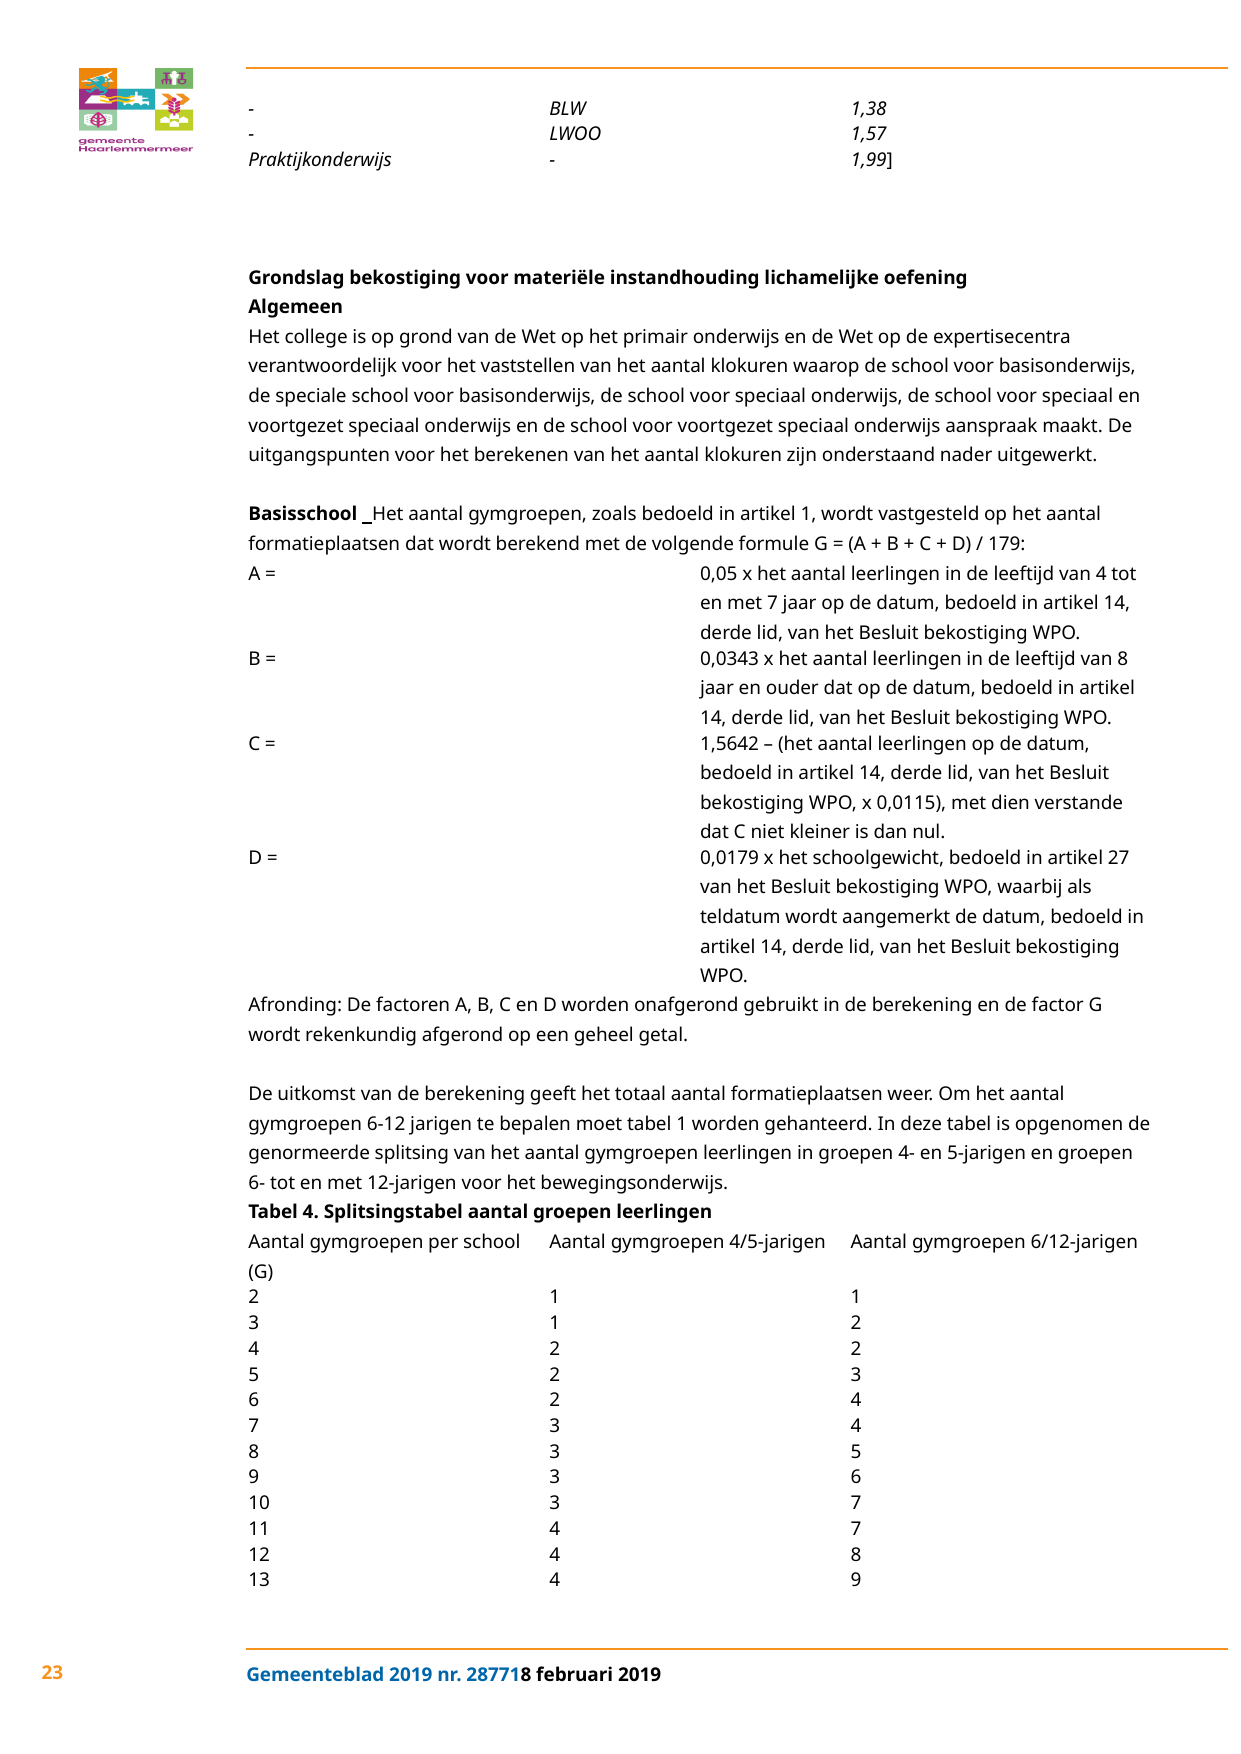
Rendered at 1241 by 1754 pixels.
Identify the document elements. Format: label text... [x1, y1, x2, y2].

table_cell 12 [248, 1541, 549, 1567]
table_cell 3 [248, 1309, 549, 1335]
table_cell 2 [850, 1335, 1152, 1361]
text Het college is op grond van de Wet op het primair onderwijs en de Wet op de expertisecentra verantwoordelijk voor het vaststellen van het aantal klokuren waarop de school voor basisonderwijs, de speciale school voor basisonderwijs, de school voor speciaal onderwijs, de school voor speciaal en voortgezet speciaal onderwijs en de school voor voortgezet speciaal onderwijs aanspraak maakt. De uitgangspunten voor het berekenen van het aantal klokuren zijn onderstaand nader uitgewerkt. [248, 323, 1152, 467]
text De uitkomst van de berekening geeft het totaal aantal formatieplaatsen weer. Om het aantal gymgroepen 6-12 jarigen te bepalen moet tabel 1 worden gehanteerd. In deze tabel is opgenomen de genormeerde splitsing van het aantal gymgroepen leerlingen in groepen 4- en 5-jarigen en groepen 6- tot en met 12-jarigen voor het bewegingsonderwijs. [248, 1080, 1152, 1195]
table_cell 4 [850, 1412, 1152, 1438]
table_cell 2 [549, 1361, 850, 1386]
table_cell - [248, 95, 549, 121]
table_cell 1,99] [850, 146, 1152, 172]
table_cell 2 [850, 1309, 1152, 1335]
table_cell 4 [549, 1541, 850, 1567]
table_cell - [549, 146, 850, 172]
table_cell LWOO [549, 121, 850, 146]
table_header A = [248, 560, 700, 645]
table_cell 1,5642 – (het aantal leerlingen op de datum, bedoeld in artikel 14, derde lid, van het Besluit bekostiging WPO, x 0,0115), met dien verstande dat C niet kleiner is dan nul. [700, 730, 1152, 844]
text Grondslag bekostiging voor materiële instandhouding lichamelijke oefening [248, 264, 1152, 290]
table_cell 11 [248, 1515, 549, 1541]
table_header 0,05 x het aantal leerlingen in de leeftijd van 4 tot en met 7 jaar op de datum, bedoeld in artikel 14, derde lid, van het Besluit bekostiging WPO. [700, 560, 1152, 645]
table_cell 2 [549, 1335, 850, 1361]
table_cell BLW [549, 95, 850, 121]
table_cell D = [248, 844, 700, 988]
table_header Aantal gymgroepen 6/12-jarigen [850, 1228, 1152, 1283]
table_cell 3 [549, 1464, 850, 1489]
picture [41, 47, 231, 172]
table_cell 1 [850, 1284, 1152, 1309]
text Algemeen [248, 293, 1152, 319]
table_cell 5 [850, 1438, 1152, 1464]
table_cell 4 [248, 1335, 549, 1361]
table_cell 10 [248, 1489, 549, 1515]
table_header Aantal gymgroepen 4/5-jarigen [549, 1228, 850, 1283]
table_cell 1 [549, 1309, 850, 1335]
table_header Aantal gymgroepen per school (G) [248, 1228, 549, 1283]
table_cell 1,38 [850, 95, 1152, 121]
table_cell 7 [248, 1412, 549, 1438]
table_cell 8 [248, 1438, 549, 1464]
table_cell 5 [248, 1361, 549, 1386]
table_cell 7 [850, 1515, 1152, 1541]
table_cell 13 [248, 1567, 549, 1592]
table_cell 9 [850, 1567, 1152, 1592]
table_cell 6 [850, 1464, 1152, 1489]
table_cell 2 [248, 1284, 549, 1309]
table_cell 4 [549, 1567, 850, 1592]
table_cell 3 [549, 1489, 850, 1515]
table_cell Praktijkonderwijs [248, 146, 549, 172]
table_cell 3 [549, 1438, 850, 1464]
table_cell 2 [549, 1386, 850, 1412]
text Basisschool Het aantal gymgroepen, zoals bedoeld in artikel 1, wordt vastgesteld op het aantal formatieplaatsen dat wordt berekend met de volgende formule G = (A + B + C + D) / 179: [248, 501, 1152, 556]
table_cell 0,0179 x het schoolgewicht, bedoeld in artikel 27 van het Besluit bekostiging WPO, waarbij als teldatum wordt aangemerkt de datum, bedoeld in artikel 14, derde lid, van het Besluit bekostiging WPO. [700, 844, 1152, 988]
table_cell B = [248, 645, 700, 730]
table_cell - [248, 121, 549, 146]
table_cell C = [248, 730, 700, 844]
text Afronding: De factoren A, B, C en D worden onafgerond gebruikt in de berekening en de factor G wordt rekenkundig afgerond op een geheel getal. [248, 991, 1152, 1047]
table_cell 4 [850, 1386, 1152, 1412]
table_cell 3 [549, 1412, 850, 1438]
text Tabel 4. Splitsingstabel aantal groepen leerlingen [248, 1198, 1152, 1224]
table_cell 4 [549, 1515, 850, 1541]
table_cell 1 [549, 1284, 850, 1309]
table_cell 1,57 [850, 121, 1152, 146]
table_cell 7 [850, 1489, 1152, 1515]
table_cell 8 [850, 1541, 1152, 1567]
table_cell 6 [248, 1386, 549, 1412]
table_cell 3 [850, 1361, 1152, 1386]
table_cell 9 [248, 1464, 549, 1489]
table_cell 0,0343 x het aantal leerlingen in de leeftijd van 8 jaar en ouder dat op de datum, bedoeld in artikel 14, derde lid, van het Besluit bekostiging WPO. [700, 645, 1152, 730]
